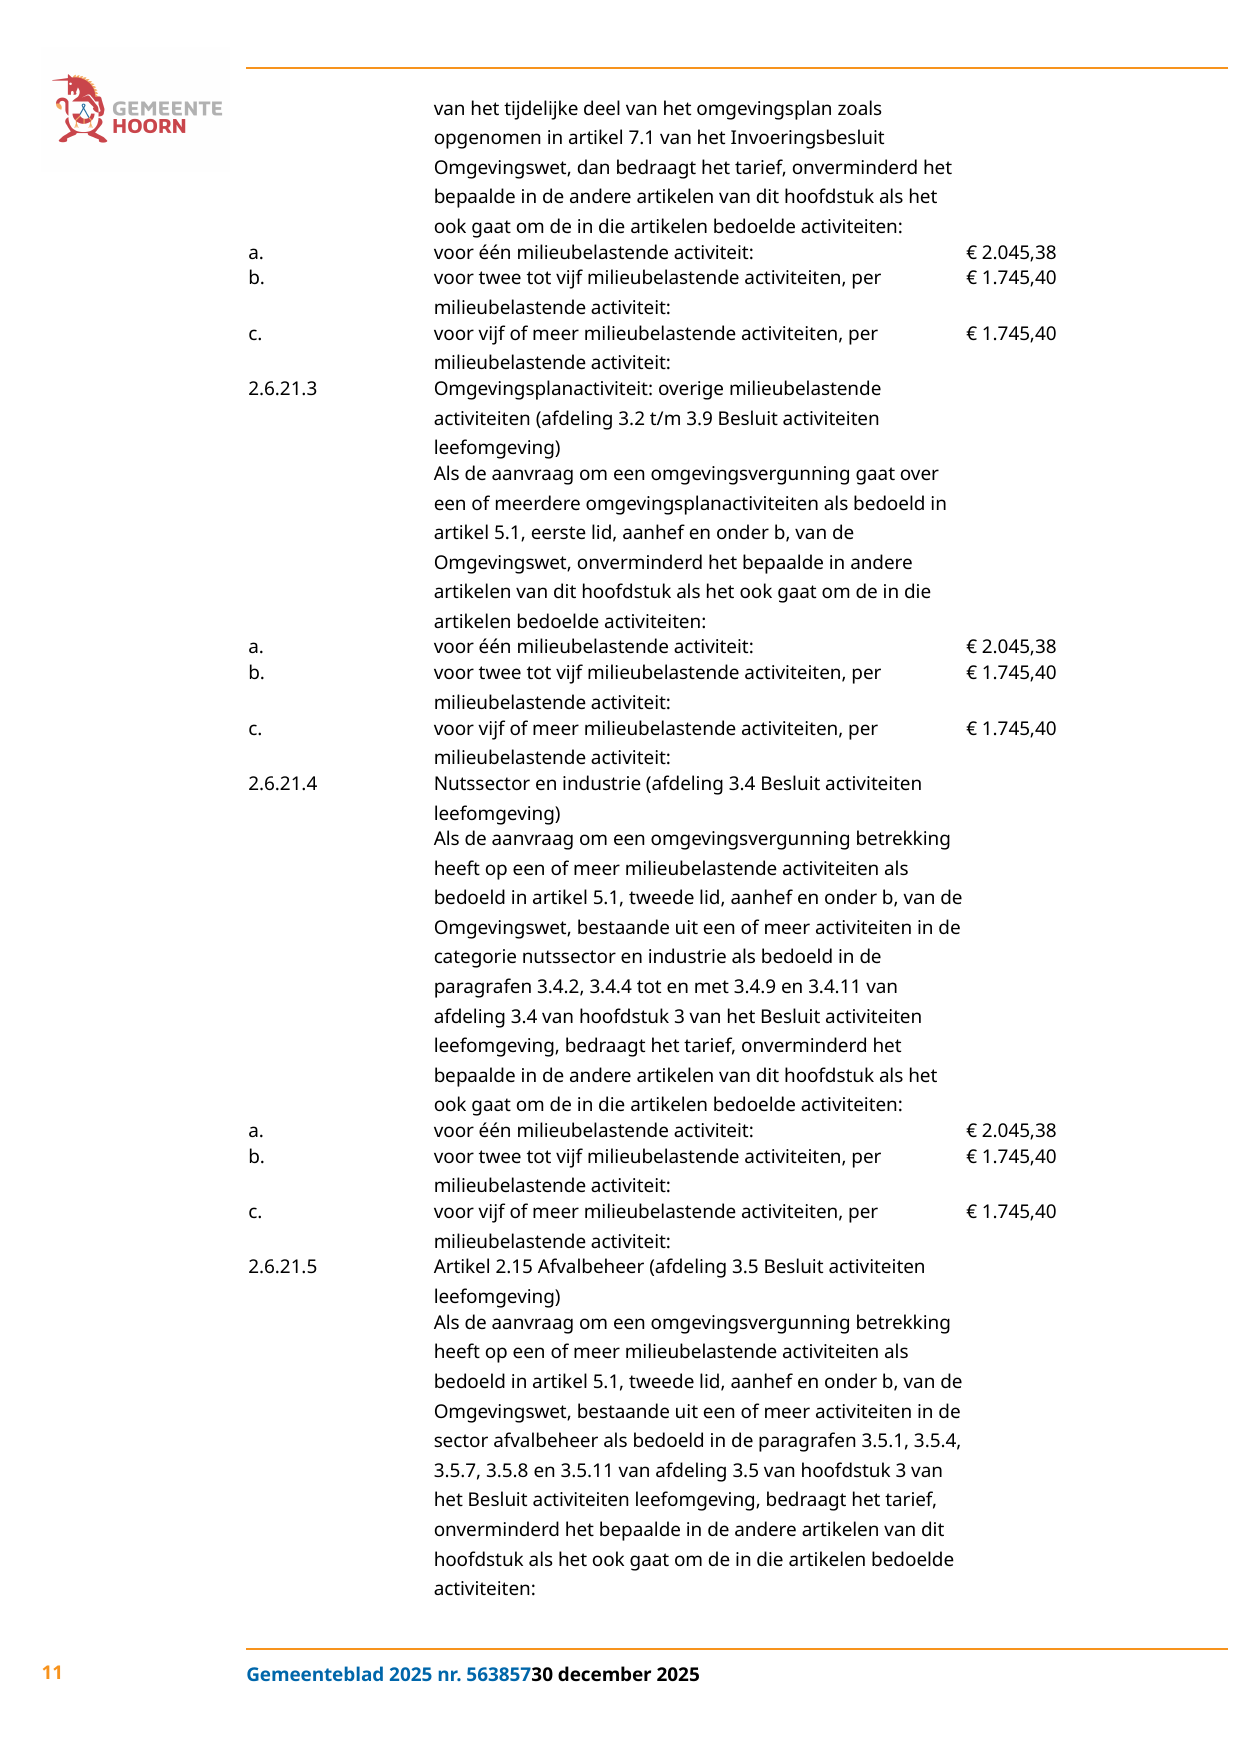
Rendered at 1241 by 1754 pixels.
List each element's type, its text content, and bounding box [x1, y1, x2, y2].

table_cell [248, 1309, 433, 1601]
table_cell voor twee tot vijf milieubelastende activiteiten, per milieubelastende activiteit: [434, 660, 966, 715]
table_cell voor twee tot vijf milieubelastende activiteiten, per milieubelastende activiteit: [434, 265, 966, 320]
table_cell [966, 460, 1152, 634]
table_cell c. [248, 320, 433, 375]
table_cell b. [248, 265, 433, 320]
table_cell voor vijf of meer milieubelastende activiteiten, per milieubelastende activiteit: [434, 320, 966, 375]
table_cell voor één milieubelastende activiteit: [434, 634, 966, 659]
table_cell [966, 95, 1152, 239]
table_cell € 2.045,38 [966, 239, 1152, 264]
table_cell Als de aanvraag om een omgevingsvergunning gaat over een of meerdere omgevingsplanactiviteiten als bedoeld in artikel 5.1, eerste lid, aanhef en onder b, van de Omgevingswet, onverminderd het bepaalde in andere artikelen van dit hoofdstuk als het ook gaat om de in die artikelen bedoelde activiteiten: [434, 460, 966, 634]
table_cell c. [248, 715, 433, 770]
table_cell € 1.745,40 [966, 715, 1152, 770]
table_cell [248, 825, 433, 1117]
table_cell 2.6.21.5 [248, 1254, 433, 1309]
table_cell [966, 1309, 1152, 1601]
picture [41, 47, 231, 172]
table_cell voor twee tot vijf milieubelastende activiteiten, per milieubelastende activiteit: [434, 1143, 966, 1198]
table_cell Artikel 2.15 Afvalbeheer (afdeling 3.5 Besluit activiteiten leefomgeving) [434, 1254, 966, 1309]
table_cell Als de aanvraag om een omgevingsvergunning betrekking heeft op een of meer milieubelastende activiteiten als bedoeld in artikel 5.1, tweede lid, aanhef en onder b, van de Omgevingswet, bestaande uit een of meer activiteiten in de sector afvalbeheer als bedoeld in de paragrafen 3.5.1, 3.5.4, 3.5.7, 3.5.8 en 3.5.11 van afdeling 3.5 van hoofdstuk 3 van het Besluit activiteiten leefomgeving, bedraagt het tarief, onverminderd het bepaalde in de andere artikelen van dit hoofdstuk als het ook gaat om de in die artikelen bedoelde activiteiten: [434, 1309, 966, 1601]
table_cell a. [248, 634, 433, 659]
table_cell a. [248, 239, 433, 264]
table_cell € 2.045,38 [966, 634, 1152, 659]
table_cell voor vijf of meer milieubelastende activiteiten, per milieubelastende activiteit: [434, 715, 966, 770]
table_cell Als de aanvraag om een omgevingsvergunning betrekking heeft op een of meer milieubelastende activiteiten als bedoeld in artikel 5.1, tweede lid, aanhef en onder b, van de Omgevingswet, bestaande uit een of meer activiteiten in de categorie nutssector en industrie als bedoeld in de paragrafen 3.4.2, 3.4.4 tot en met 3.4.9 en 3.4.11 van afdeling 3.4 van hoofdstuk 3 van het Besluit activiteiten leefomgeving, bedraagt het tarief, onverminderd het bepaalde in de andere artikelen van dit hoofdstuk als het ook gaat om de in die artikelen bedoelde activiteiten: [434, 825, 966, 1117]
table_cell voor één milieubelastende activiteit: [434, 1118, 966, 1143]
table_cell € 1.745,40 [966, 265, 1152, 320]
table_cell Omgevingsplanactiviteit: overige milieubelastende activiteiten (afdeling 3.2 t/m 3.9 Besluit activiteiten leefomgeving) [434, 375, 966, 460]
table_cell c. [248, 1199, 433, 1254]
table_cell € 1.745,40 [966, 660, 1152, 715]
table_cell [966, 1254, 1152, 1309]
table_cell voor één milieubelastende activiteit: [434, 239, 966, 264]
table_cell Nutssector en industrie (afdeling 3.4 Besluit activiteiten leefomgeving) [434, 770, 966, 825]
table_cell 2.6.21.3 [248, 375, 433, 460]
table_cell van het tijdelijke deel van het omgevingsplan zoals opgenomen in artikel 7.1 van het Invoeringsbesluit Omgevingswet, dan bedraagt het tarief, onverminderd het bepaalde in de andere artikelen van dit hoofdstuk als het ook gaat om de in die artikelen bedoelde activiteiten: [434, 95, 966, 239]
table_cell 2.6.21.4 [248, 770, 433, 825]
table_cell € 1.745,40 [966, 1143, 1152, 1198]
table_cell b. [248, 660, 433, 715]
table_cell [248, 460, 433, 634]
table_cell € 1.745,40 [966, 1199, 1152, 1254]
table_cell b. [248, 1143, 433, 1198]
table_cell [966, 825, 1152, 1117]
table_cell € 2.045,38 [966, 1118, 1152, 1143]
table_cell a. [248, 1118, 433, 1143]
table_cell voor vijf of meer milieubelastende activiteiten, per milieubelastende activiteit: [434, 1199, 966, 1254]
table_cell [966, 770, 1152, 825]
table_cell [966, 375, 1152, 460]
table_cell € 1.745,40 [966, 320, 1152, 375]
table_cell [248, 95, 433, 239]
